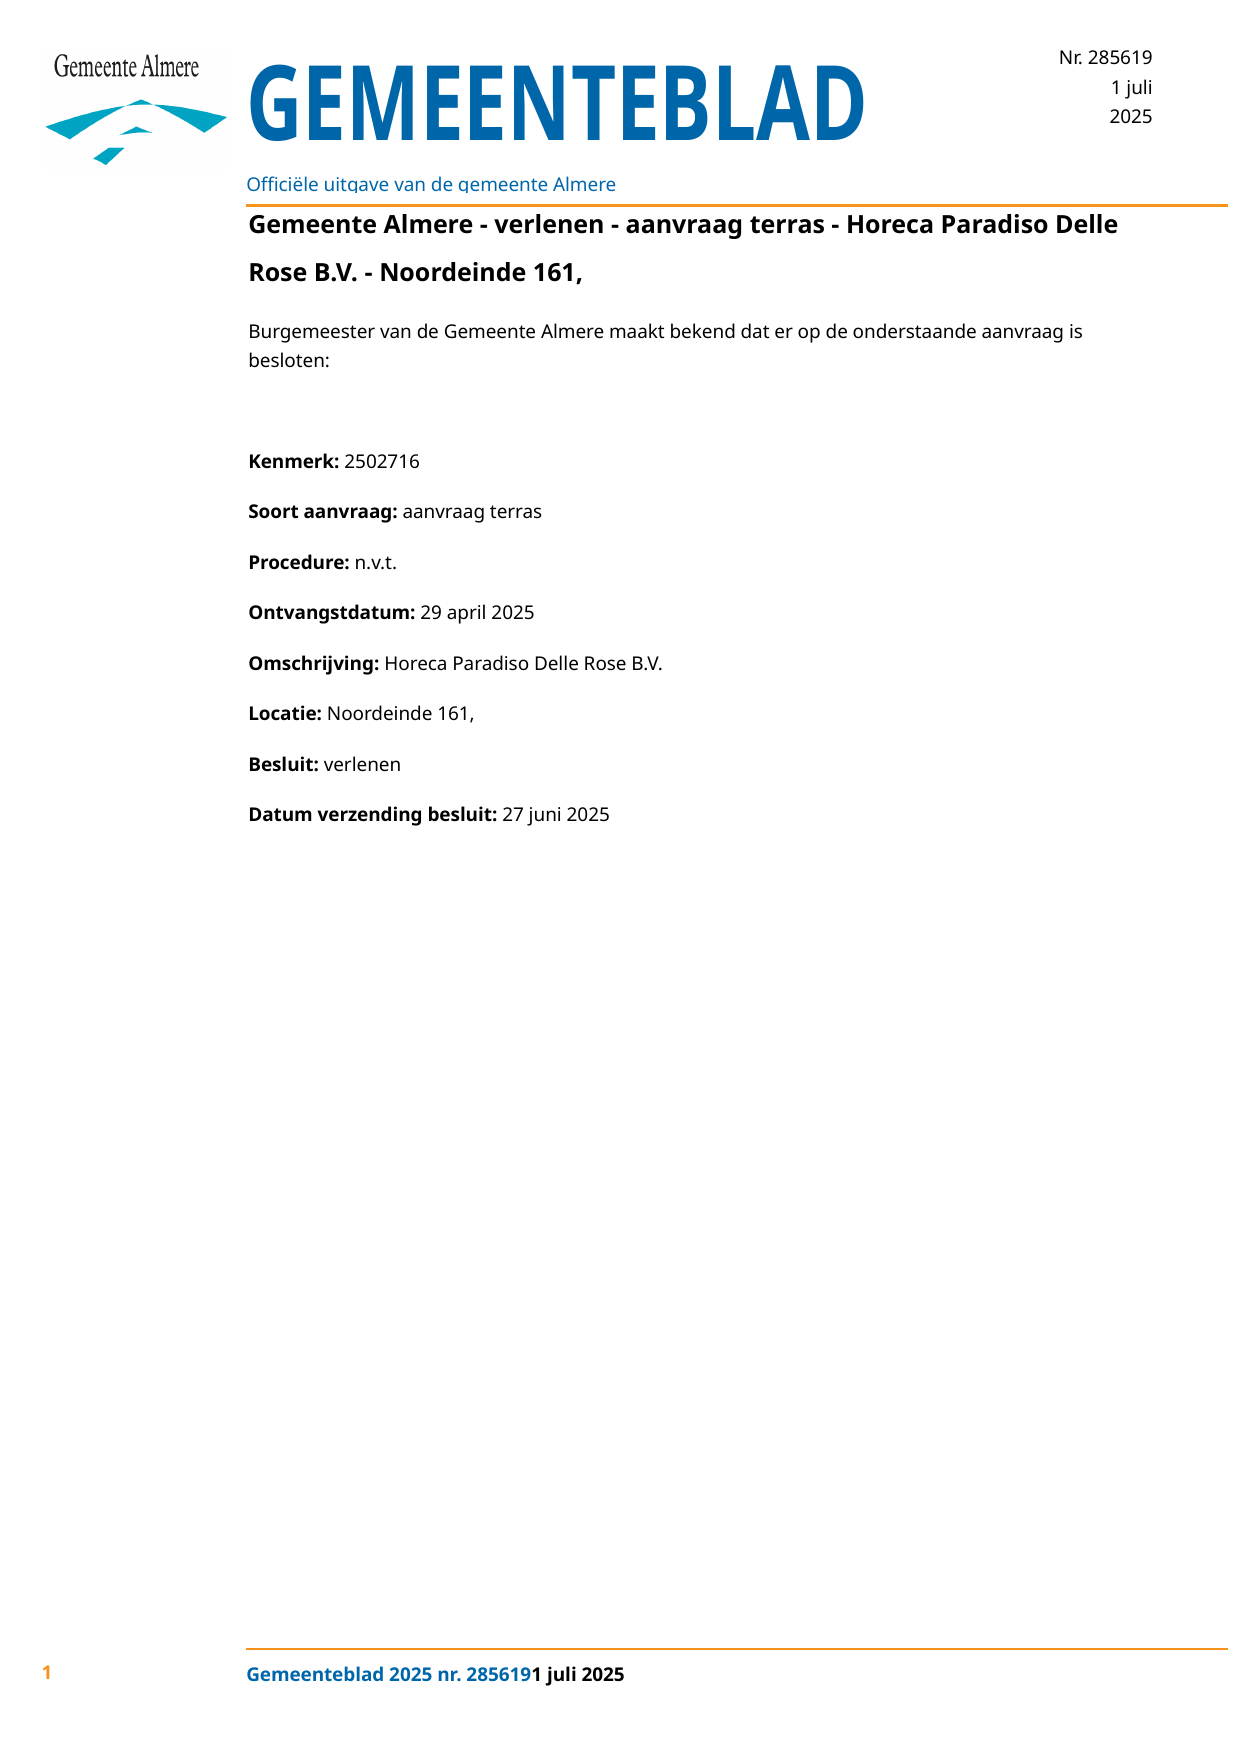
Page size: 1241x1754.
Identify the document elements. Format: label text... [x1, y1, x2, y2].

text Burgemeester van de Gemeente Almere maakt bekend dat er op de onderstaande aanvraag is besloten: [248, 318, 1152, 373]
text Omschrijving: Horeca Paradiso Delle Rose B.V. [248, 650, 1152, 676]
text Kenmerk: 2502716 [248, 448, 1152, 474]
text Datum verzending besluit: 27 juni 2025 [248, 801, 1152, 827]
text Besluit: verlenen [248, 751, 1152, 777]
picture [41, 47, 231, 172]
text Procedure: n.v.t. [248, 549, 1152, 575]
text Gemeente Almere - verlenen - aanvraag terras - Horeca Paradiso Delle Rose B.V. - Noordeinde 161, [248, 207, 1152, 288]
text Locatie: Noordeinde 161, [248, 700, 1152, 726]
text Ontvangstdatum: 29 april 2025 [248, 599, 1152, 625]
text Soort aanvraag: aanvraag terras [248, 499, 1152, 524]
